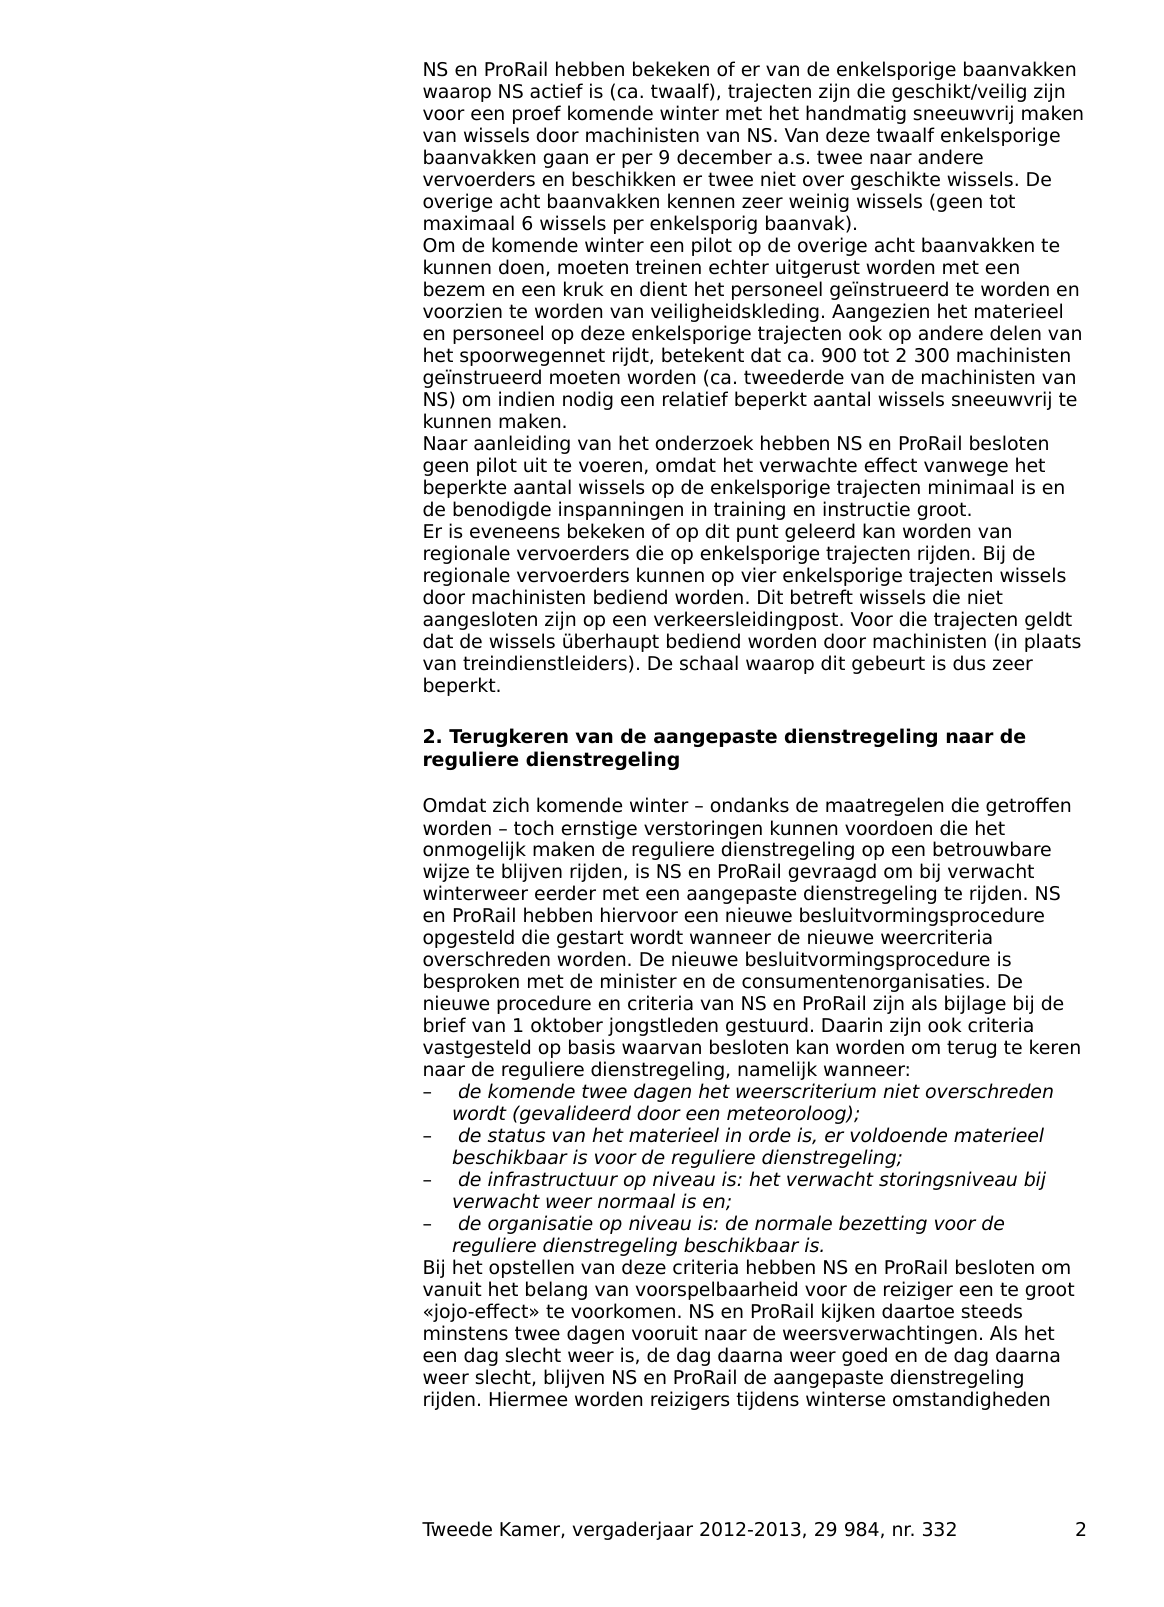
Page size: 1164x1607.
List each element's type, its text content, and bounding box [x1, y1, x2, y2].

text Er is eveneens bekeken of op dit punt geleerd kan worden van regionale vervoerders die op enkelsporige trajecten rijden. Bij de regionale vervoerders kunnen op vier enkelsporige trajecten wissels door machinisten bediend worden. Dit betreft wissels die niet aangesloten zijn op een verkeersleidingpost. Voor die trajecten geldt dat de wissels überhaupt bediend worden door machinisten (in plaats van treindienstleiders). De schaal waarop dit gebeurt is dus zeer beperkt. [422, 521, 1087, 696]
text – de infrastructuur op niveau is: het verwacht storingsniveau bij verwacht weer normaal is en; [422, 1169, 1087, 1213]
text Om de komende winter een pilot op de overige acht baanvakken te kunnen doen, moeten treinen echter uitgerust worden met een bezem en een kruk en dient het personeel geïnstrueerd te worden en voorzien te worden van veiligheidskleding. Aangezien het materieel en personeel op deze enkelsporige trajecten ook op andere delen van het spoorwegennet rijdt, betekent dat ca. 900 tot 2 300 machinisten geïnstrueerd moeten worden (ca. tweederde van de machinisten van NS) om indien nodig een relatief beperkt aantal wissels sneeuwvrij te kunnen maken. [422, 235, 1087, 433]
text – de komende twee dagen het weerscriterium niet overschreden wordt (gevalideerd door een meteoroloog); [422, 1081, 1087, 1125]
text Bij het opstellen van deze criteria hebben NS en ProRail besloten om vanuit het belang van voorspelbaarheid voor de reiziger een te groot «jojo-effect» te voorkomen. NS en ProRail kijken daartoe steeds minstens twee dagen vooruit naar de weersverwachtingen. Als het een dag slecht weer is, de dag daarna weer goed en de dag daarna weer slecht, blijven NS en ProRail de aangepaste dienstregeling rijden. Hiermee worden reizigers tijdens winterse omstandigheden [422, 1257, 1087, 1411]
text NS en ProRail hebben bekeken of er van de enkelsporige baanvakken waarop NS actief is (ca. twaalf), trajecten zijn die geschikt/veilig zijn voor een proef komende winter met het handmatig sneeuwvrij maken van wissels door machinisten van NS. Van deze twaalf enkelsporige baanvakken gaan er per 9 december a.s. twee naar andere vervoerders en beschikken er twee niet over geschikte wissels. De overige acht baanvakken kennen zeer weinig wissels (geen tot maximaal 6 wissels per enkelsporig baanvak). [422, 59, 1087, 235]
text Omdat zich komende winter – ondanks de maatregelen die getroffen worden – toch ernstige verstoringen kunnen voordoen die het onmogelijk maken de reguliere dienstregeling op een betrouwbare wijze te blijven rijden, is NS en ProRail gevraagd om bij verwacht winterweer eerder met een aangepaste dienstregeling te rijden. NS en ProRail hebben hiervoor een nieuwe besluitvormingsprocedure opgesteld die gestart wordt wanneer de nieuwe weercriteria overschreden worden. De nieuwe besluitvormingsprocedure is besproken met de minister en de consumentenorganisaties. De nieuwe procedure en criteria van NS en ProRail zijn als bijlage bij de brief van 1 oktober jongstleden gestuurd. Daarin zijn ook criteria vastgesteld op basis waarvan besloten kan worden om terug te keren naar de reguliere dienstregeling, namelijk wanneer: [422, 795, 1087, 1081]
subtitle 2. Terugkeren van de aangepaste dienstregeling naar de reguliere dienstregeling [422, 726, 1087, 770]
text Naar aanleiding van het onderzoek hebben NS en ProRail besloten geen pilot uit te voeren, omdat het verwachte effect vanwege het beperkte aantal wissels op de enkelsporige trajecten minimaal is en de benodigde inspanningen in training en instructie groot. [422, 433, 1087, 521]
text – de organisatie op niveau is: de normale bezetting voor de reguliere dienstregeling beschikbaar is. [422, 1213, 1087, 1257]
text – de status van het materieel in orde is, er voldoende materieel beschikbaar is voor de reguliere dienstregeling; [422, 1125, 1087, 1169]
